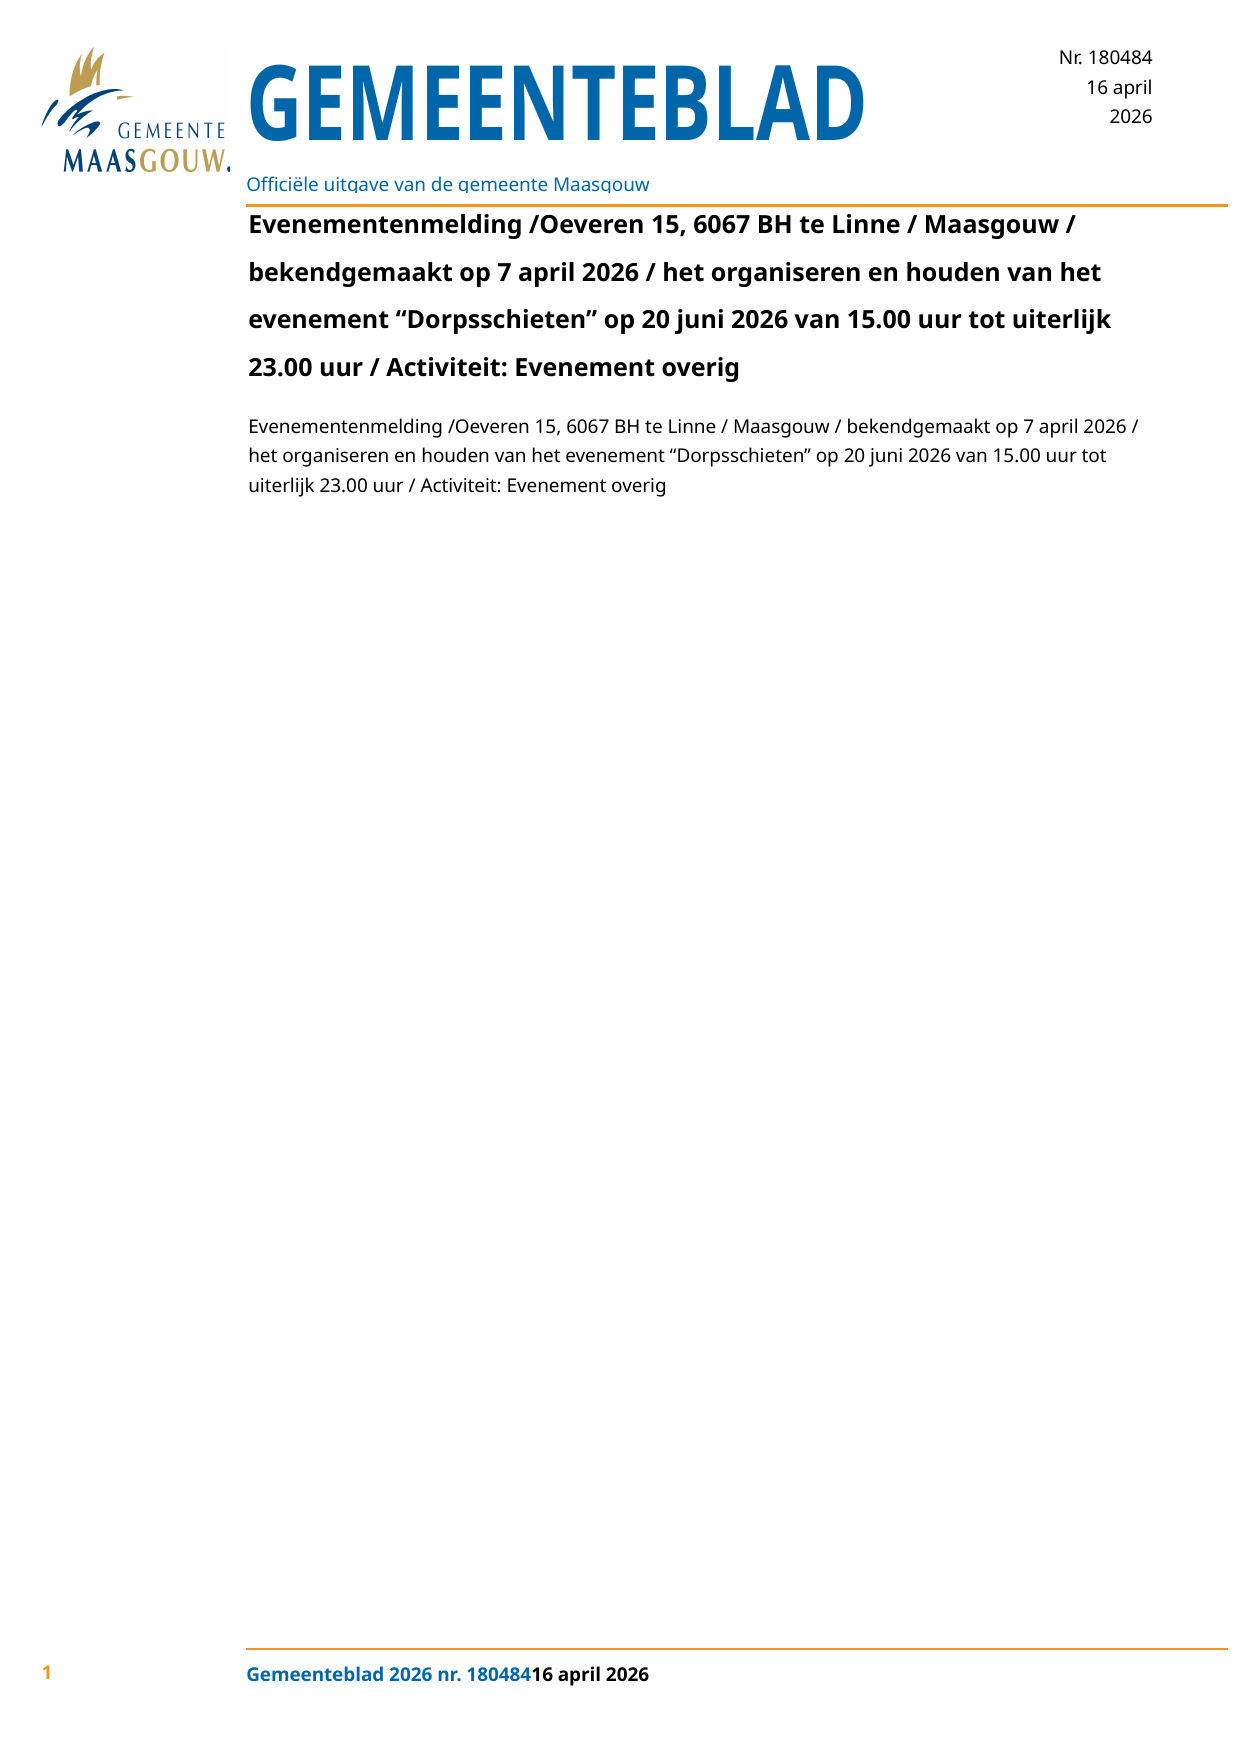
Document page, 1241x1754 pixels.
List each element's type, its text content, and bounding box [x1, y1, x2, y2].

text Evenementenmelding /Oeveren 15, 6067 BH te Linne / Maasgouw / bekendgemaakt op 7 april 2026 / het organiseren en houden van het evenement “Dorpsschieten” op 20 juni 2026 van 15.00 uur tot uiterlijk 23.00 uur / Activiteit: Evenement overig [248, 413, 1152, 498]
text Evenementenmelding /Oeveren 15, 6067 BH te Linne / Maasgouw / bekendgemaakt op 7 april 2026 / het organiseren en houden van het evenement “Dorpsschieten” op 20 juni 2026 van 15.00 uur tot uiterlijk 23.00 uur / Activiteit: Evenement overig [248, 207, 1152, 384]
picture [41, 47, 231, 172]
